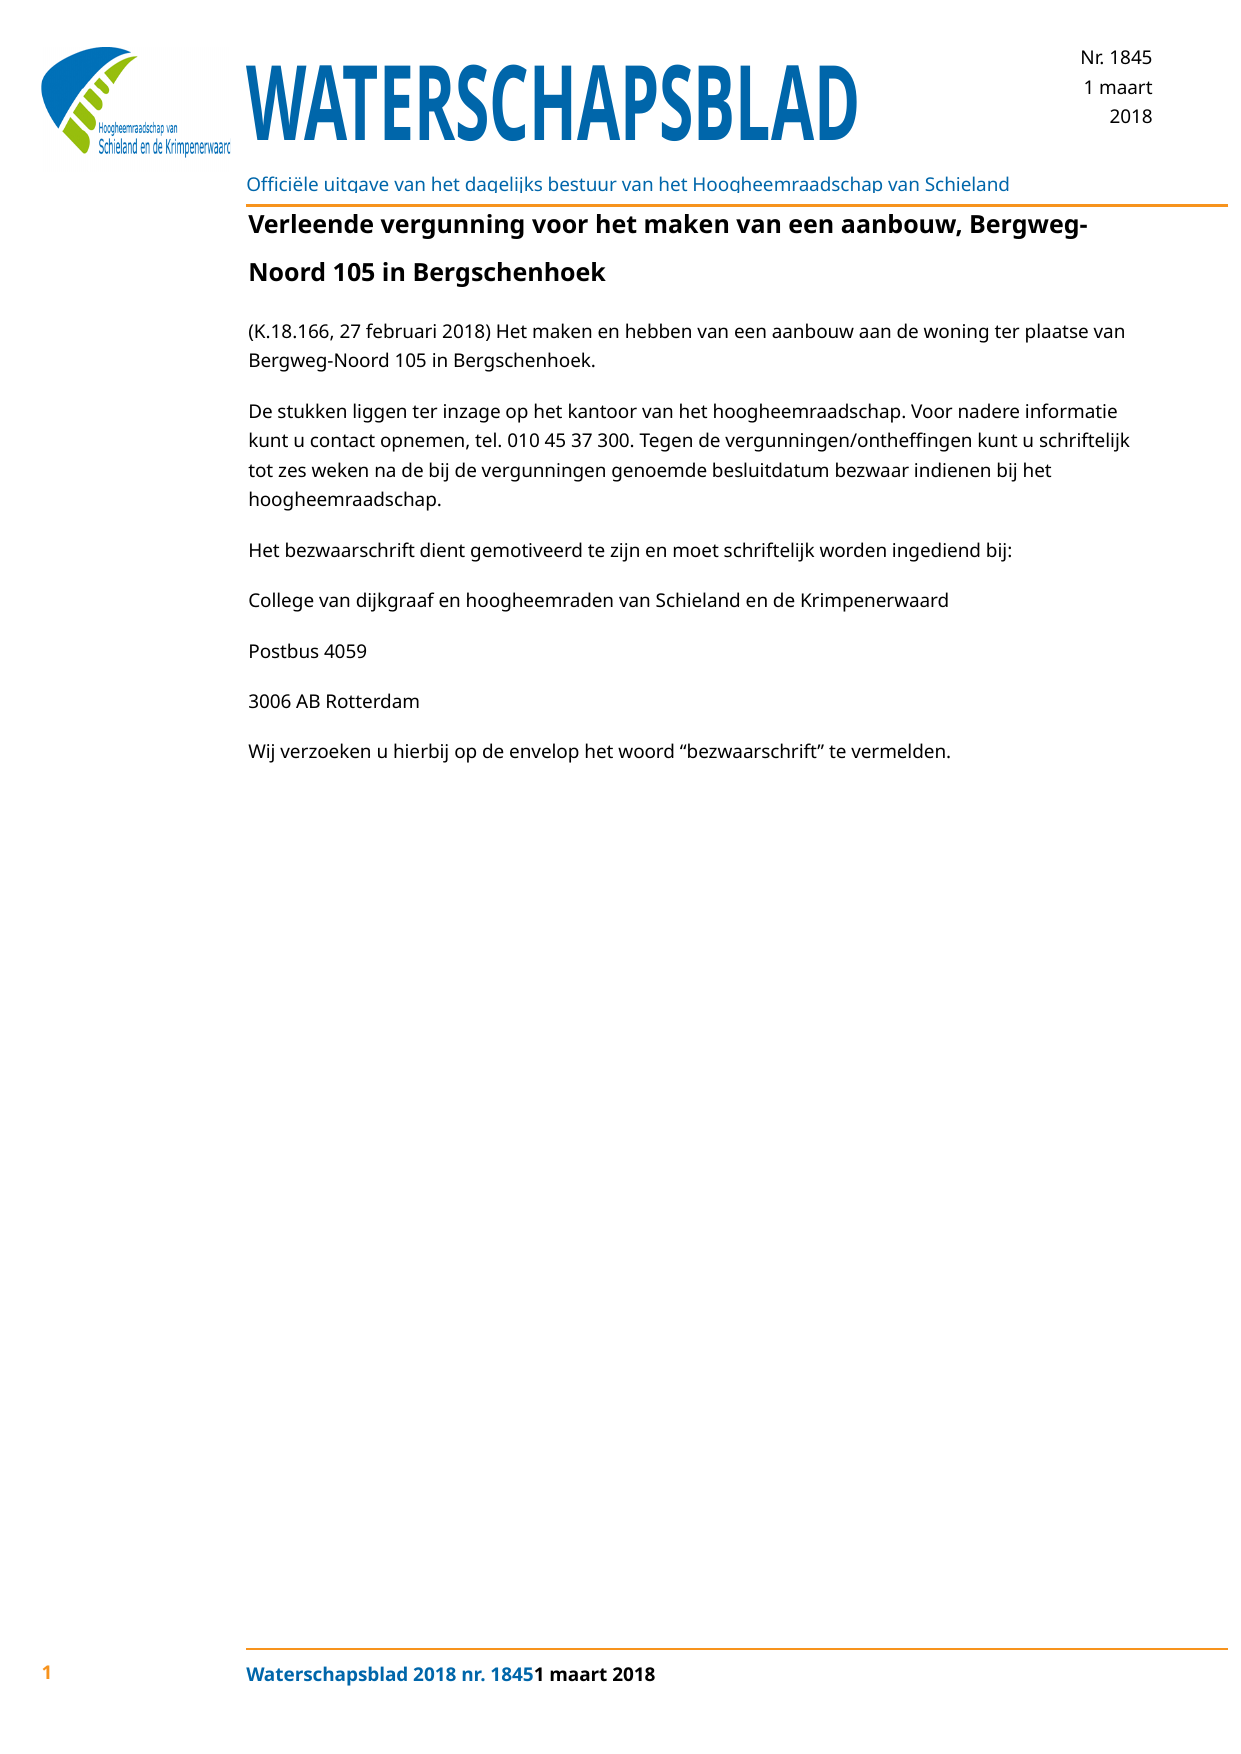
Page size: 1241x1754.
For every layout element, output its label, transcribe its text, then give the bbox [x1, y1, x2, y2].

picture [41, 47, 231, 172]
text (K.18.166, 27 februari 2018) Het maken en hebben van een aanbouw aan de woning ter plaatse van Bergweg-Noord 105 in Bergschenhoek. [248, 318, 1152, 373]
text College van dijkgraaf en hoogheemraden van Schieland en de Krimpenerwaard [248, 587, 1152, 613]
text De stukken liggen ter inzage op het kantoor van het hoogheemraadschap. Voor nadere informatie kunt u contact opnemen, tel. 010 45 37 300. Tegen de vergunningen/ontheffingen kunt u schriftelijk tot zes weken na de bij de vergunningen genoemde besluitdatum bezwaar indienen bij het hoogheemraadschap. [248, 398, 1152, 512]
text Het bezwaarschrift dient gemotiveerd te zijn en moet schriftelijk worden ingediend bij: [248, 537, 1152, 563]
text Wij verzoeken u hierbij op de envelop het woord “bezwaarschrift” te vermelden. [248, 739, 1152, 764]
text Postbus 4059 [248, 638, 1152, 664]
text 3006 AB Rotterdam [248, 688, 1152, 714]
text Verleende vergunning voor het maken van een aanbouw, Bergweg-Noord 105 in Bergschenhoek [248, 207, 1152, 288]
